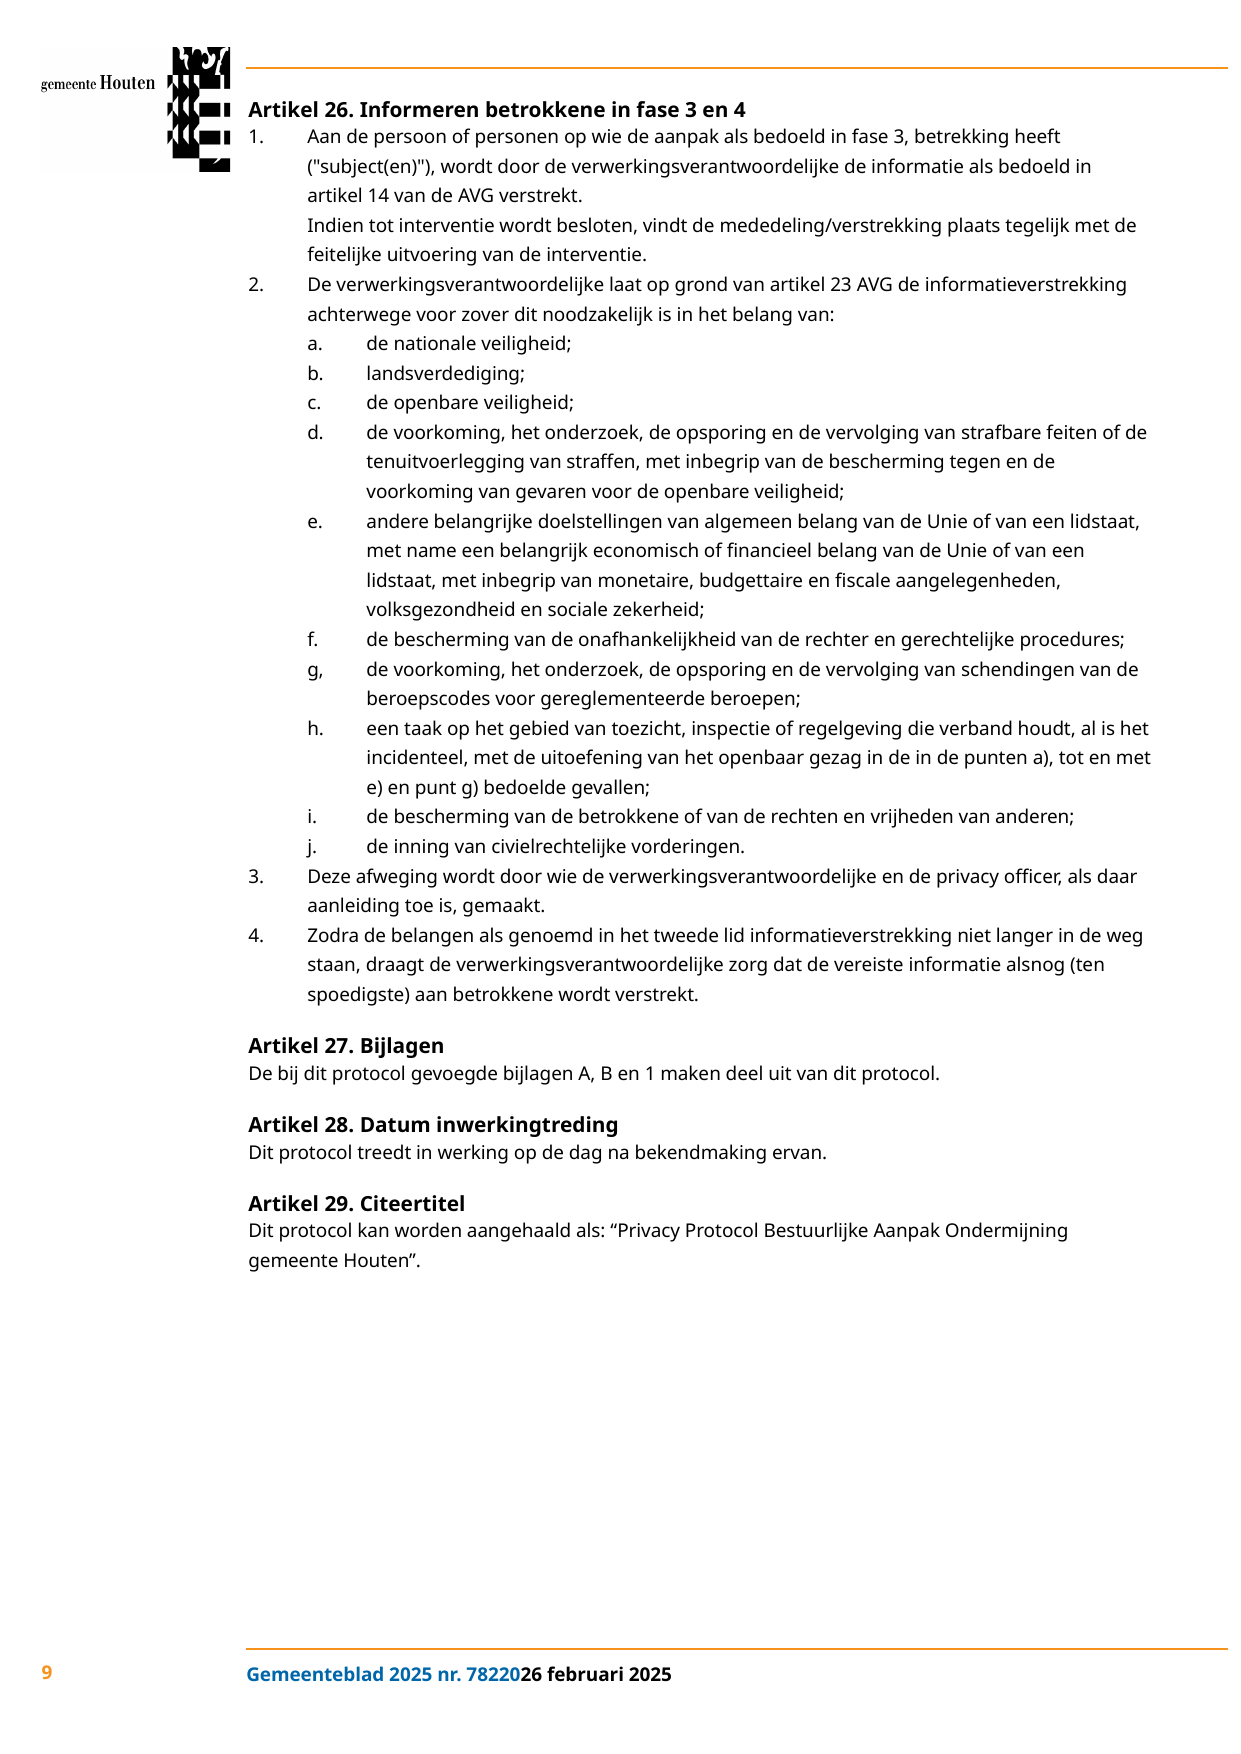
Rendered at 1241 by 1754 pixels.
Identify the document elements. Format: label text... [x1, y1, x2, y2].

list andere belangrijke doelstellingen van algemeen belang van de Unie of van een lidstaat, met name een belangrijk economisch of financieel belang van de Unie of van een lidstaat, met inbegrip van monetaire, budgettaire en fiscale aangelegenheden, volksgezondheid en sociale zekerheid; [307, 508, 1152, 622]
list de voorkoming, het onderzoek, de opsporing en de vervolging van strafbare feiten of de tenuitvoerlegging van straffen, met inbegrip van de bescherming tegen en de voorkoming van gevaren voor de openbare veiligheid; [307, 419, 1152, 504]
list Indien tot interventie wordt besloten, vindt de mededeling/verstrekking plaats tegelijk met de feitelijke uitvoering van de interventie. [248, 212, 1152, 267]
list landsverdediging; [307, 360, 1152, 386]
list de inning van civielrechtelijke vorderingen. [307, 833, 1152, 859]
list de nationale veiligheid; [307, 330, 1152, 356]
picture [41, 47, 231, 172]
list een taak op het gebied van toezicht, inspectie of regelgeving die verband houdt, al is het incidenteel, met de uitoefening van het openbaar gezag in de in de punten a), tot en met e) en punt g) bedoelde gevallen; [307, 715, 1152, 800]
text Artikel 27. Bijlagen [248, 1032, 1152, 1060]
text Artikel 28. Datum inwerkingtreding [248, 1110, 1152, 1139]
text Artikel 26. Informeren betrokkene in fase 3 en 4 [248, 95, 1152, 123]
text Dit protocol kan worden aangehaald als: “Privacy Protocol Bestuurlijke Aanpak Ondermijning [248, 1218, 1152, 1243]
text De bij dit protocol gevoegde bijlagen A, B en 1 maken deel uit van dit protocol. [248, 1060, 1152, 1086]
list de openbare veiligheid; [307, 389, 1152, 415]
list de voorkoming, het onderzoek, de opsporing en de vervolging van schendingen van de beroepscodes voor gereglementeerde beroepen; [307, 656, 1152, 711]
text Artikel 29. Citeertitel [248, 1189, 1152, 1218]
list De verwerkingsverantwoordelijke laat op grond van artikel 23 AVG de informatieverstrekking achterwege voor zover dit noodzakelijk is in het belang van: [248, 271, 1152, 326]
list de bescherming van de onafhankelijkheid van de rechter en gerechtelijke procedures; [307, 626, 1152, 652]
list Aan de persoon of personen op wie de aanpak als bedoeld in fase 3, betrekking heeft ("subject(en)"), wordt door de verwerkingsverantwoordelijke de informatie als bedoeld in artikel 14 van de AVG verstrekt. [248, 123, 1152, 208]
text gemeente Houten”. [248, 1247, 1152, 1273]
list Zodra de belangen als genoemd in het tweede lid informatieverstrekking niet langer in de weg staan, draagt de verwerkingsverantwoordelijke zorg dat de vereiste informatie alsnog (ten spoedigste) aan betrokkene wordt verstrekt. [248, 922, 1152, 1007]
list de bescherming van de betrokkene of van de rechten en vrijheden van anderen; [307, 804, 1152, 829]
text Dit protocol treedt in werking op de dag na bekendmaking ervan. [248, 1139, 1152, 1164]
list Deze afweging wordt door wie de verwerkingsverantwoordelijke en de privacy officer, als daar aanleiding toe is, gemaakt. [248, 863, 1152, 918]
